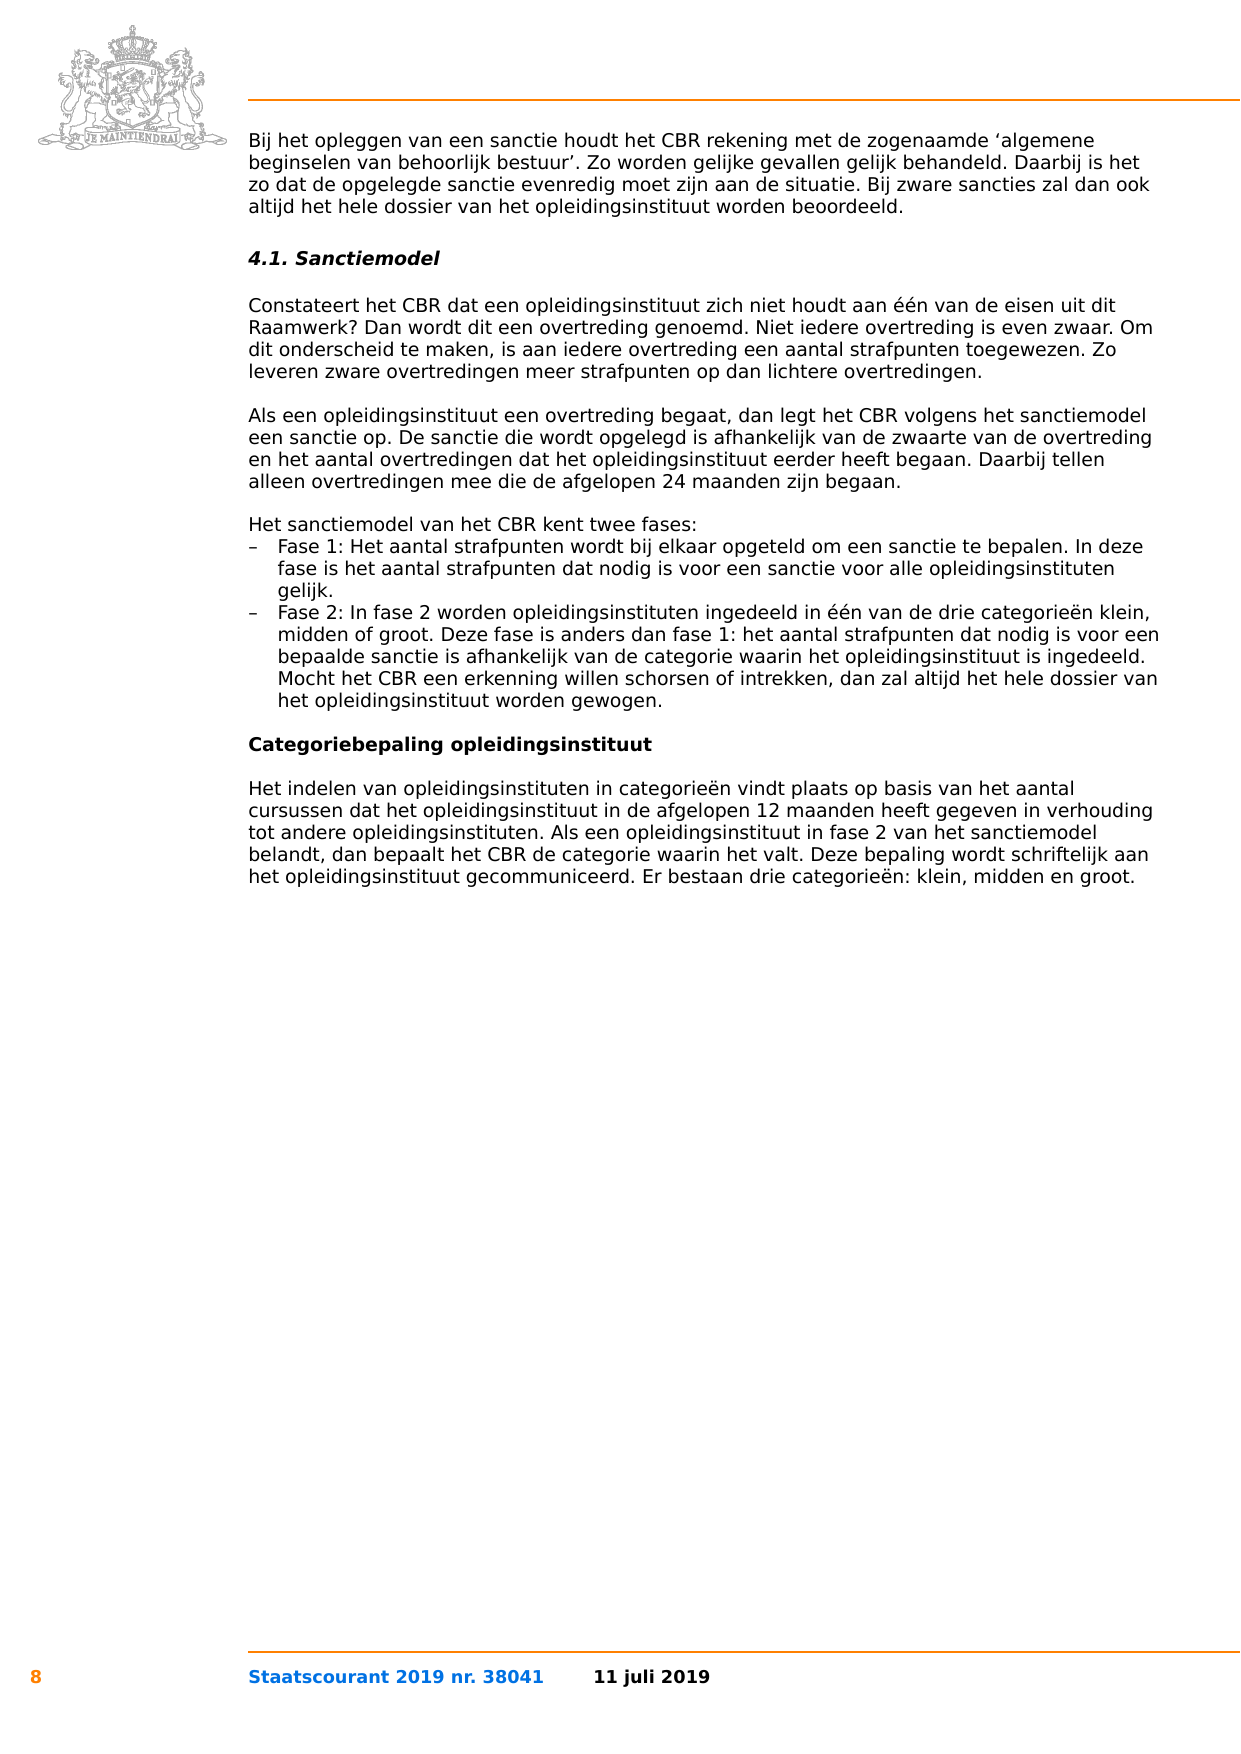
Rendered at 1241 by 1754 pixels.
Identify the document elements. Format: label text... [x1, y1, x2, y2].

text Bij het opleggen van een sanctie houdt het CBR rekening met de zogenaamde ‘algemene beginselen van behoorlijk bestuur’. Zo worden gelijke gevallen gelijk behandeld. Daarbij is het zo dat de opgelegde sanctie evenredig moet zijn aan de situatie. Bij zware sancties zal dan ook altijd het hele dossier van het opleidingsinstituut worden beoordeeld. [248, 130, 1163, 218]
subtitle Categoriebepaling opleidingsinstituut [248, 734, 1163, 756]
picture [38, 25, 227, 150]
text – Fase 2: In fase 2 worden opleidingsinstituten ingedeeld in één van de drie categorieën klein, midden of groot. Deze fase is anders dan fase 1: het aantal strafpunten dat nodig is voor een bepaalde sanctie is afhankelijk van de categorie waarin het opleidingsinstituut is ingedeeld. Mocht het CBR een erkenning willen schorsen of intrekken, dan zal altijd het hele dossier van het opleidingsinstituut worden gewogen. [248, 602, 1163, 712]
text Het sanctiemodel van het CBR kent twee fases: [248, 514, 1163, 536]
text Als een opleidingsinstituut een overtreding begaat, dan legt het CBR volgens het sanctiemodel een sanctie op. De sanctie die wordt opgelegd is afhankelijk van de zwaarte van de overtreding en het aantal overtredingen dat het opleidingsinstituut eerder heeft begaan. Daarbij tellen alleen overtredingen mee die de afgelopen 24 maanden zijn begaan. [248, 404, 1163, 492]
text – Fase 1: Het aantal strafpunten wordt bij elkaar opgeteld om een sanctie te bepalen. In deze fase is het aantal strafpunten dat nodig is voor een sanctie voor alle opleidingsinstituten gelijk. [248, 536, 1163, 602]
subtitle 4.1. Sanctiemodel [248, 248, 1163, 270]
text Constateert het CBR dat een opleidingsinstituut zich niet houdt aan één van de eisen uit dit Raamwerk? Dan wordt dit een overtreding genoemd. Niet iedere overtreding is even zwaar. Om dit onderscheid te maken, is aan iedere overtreding een aantal strafpunten toegewezen. Zo leveren zware overtredingen meer strafpunten op dan lichtere overtredingen. [248, 295, 1163, 383]
text Het indelen van opleidingsinstituten in categorieën vindt plaats op basis van het aantal cursussen dat het opleidingsinstituut in de afgelopen 12 maanden heeft gegeven in verhouding tot andere opleidingsinstituten. Als een opleidingsinstituut in fase 2 van het sanctiemodel belandt, dan bepaalt het CBR de categorie waarin het valt. Deze bepaling wordt schriftelijk aan het opleidingsinstituut gecommuniceerd. Er bestaan drie categorieën: klein, midden en groot. [248, 778, 1163, 888]
